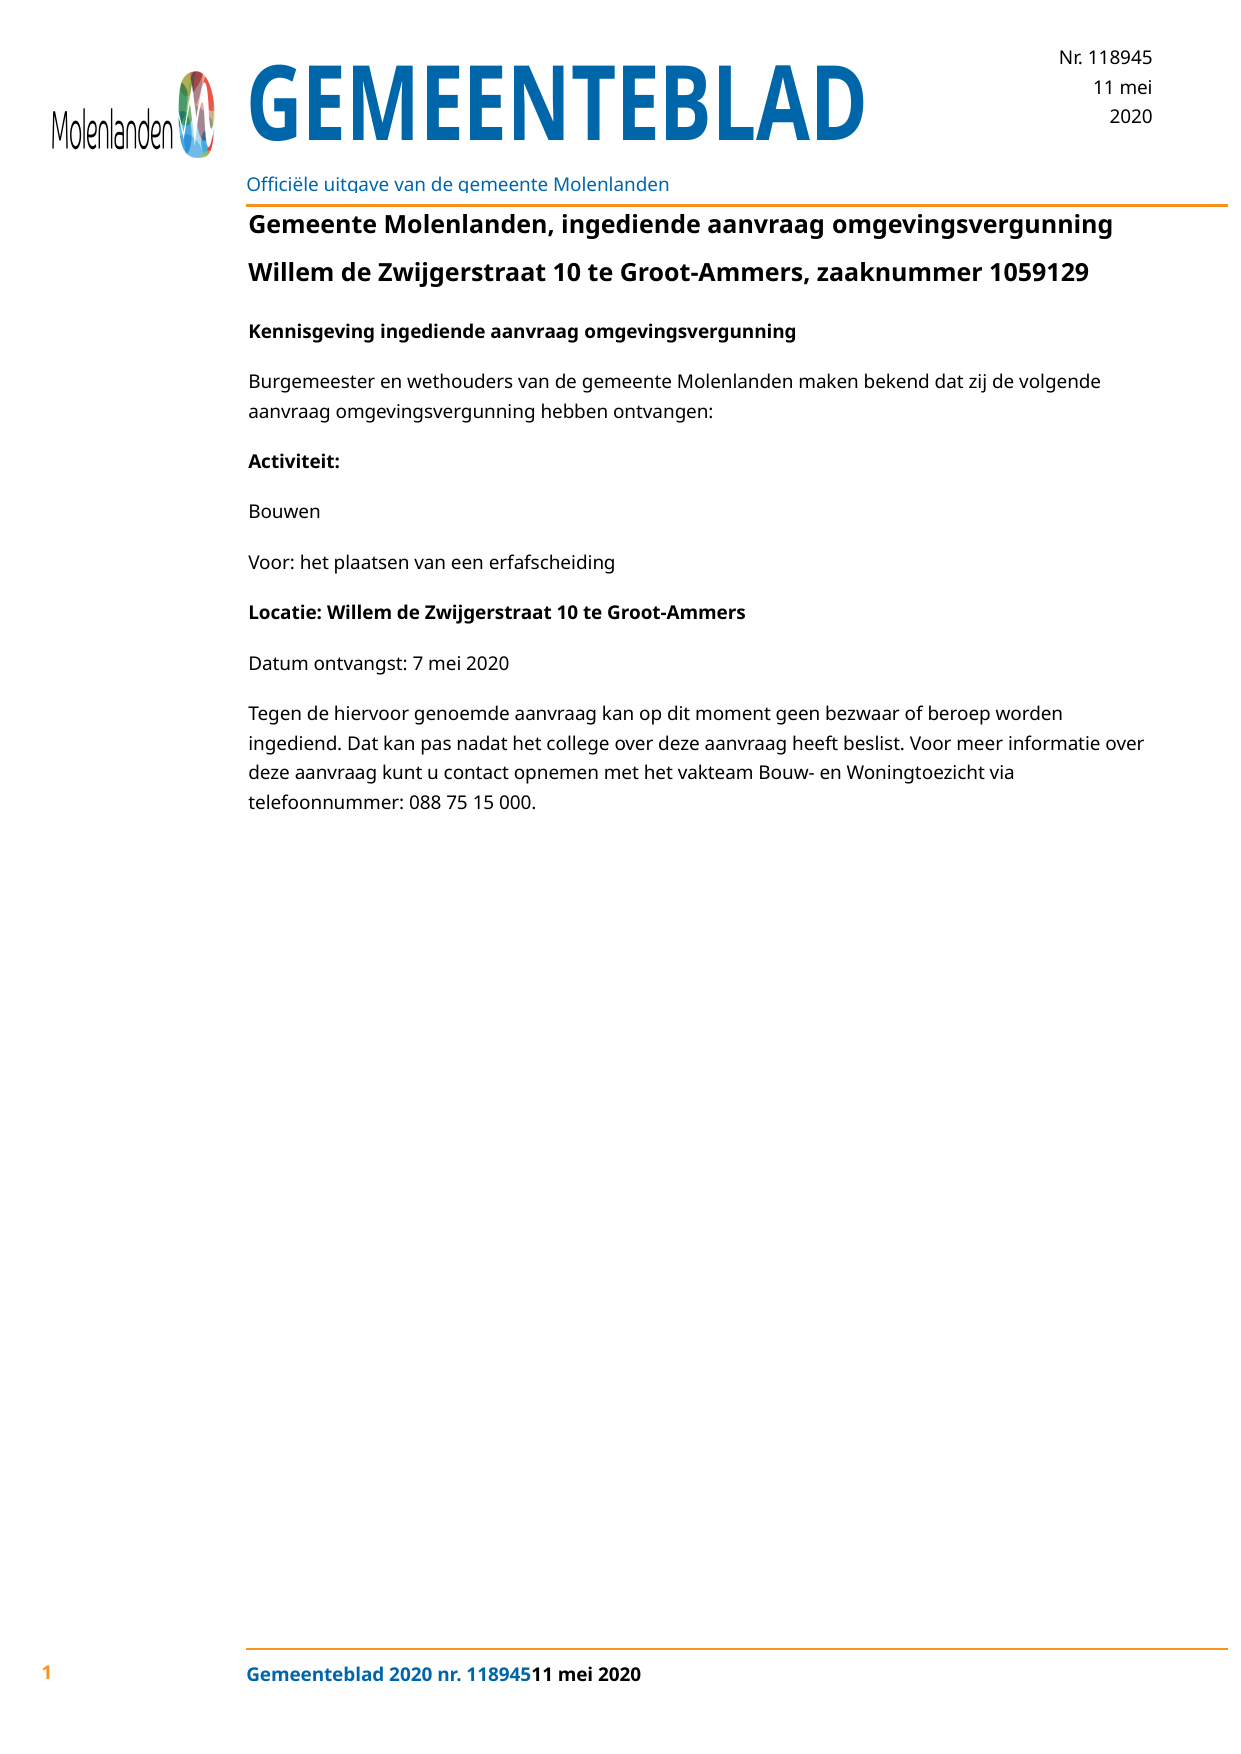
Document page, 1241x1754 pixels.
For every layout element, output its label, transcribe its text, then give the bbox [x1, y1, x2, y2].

text Gemeente Molenlanden, ingediende aanvraag omgevingsvergunning Willem de Zwijgerstraat 10 te Groot-Ammers, zaaknummer 1059129 [248, 207, 1152, 288]
text Voor: het plaatsen van een erfafscheiding [248, 549, 1152, 575]
text Bouwen [248, 499, 1152, 524]
text Locatie: Willem de Zwijgerstraat 10 te Groot-Ammers [248, 599, 1152, 625]
text Kennisgeving ingediende aanvraag omgevingsvergunning [248, 318, 1152, 344]
text Activiteit: [248, 448, 1152, 474]
text Datum ontvangst: 7 mei 2020 [248, 650, 1152, 676]
picture [41, 47, 231, 172]
text Burgemeester en wethouders van de gemeente Molenlanden maken bekend dat zij de volgende aanvraag omgevingsvergunning hebben ontvangen: [248, 368, 1152, 424]
text Tegen de hiervoor genoemde aanvraag kan op dit moment geen bezwaar of beroep worden ingediend. Dat kan pas nadat het college over deze aanvraag heeft beslist. Voor meer informatie over deze aanvraag kunt u contact opnemen met het vakteam Bouw- en Woningtoezicht via telefoonnummer: 088 75 15 000. [248, 700, 1152, 815]
